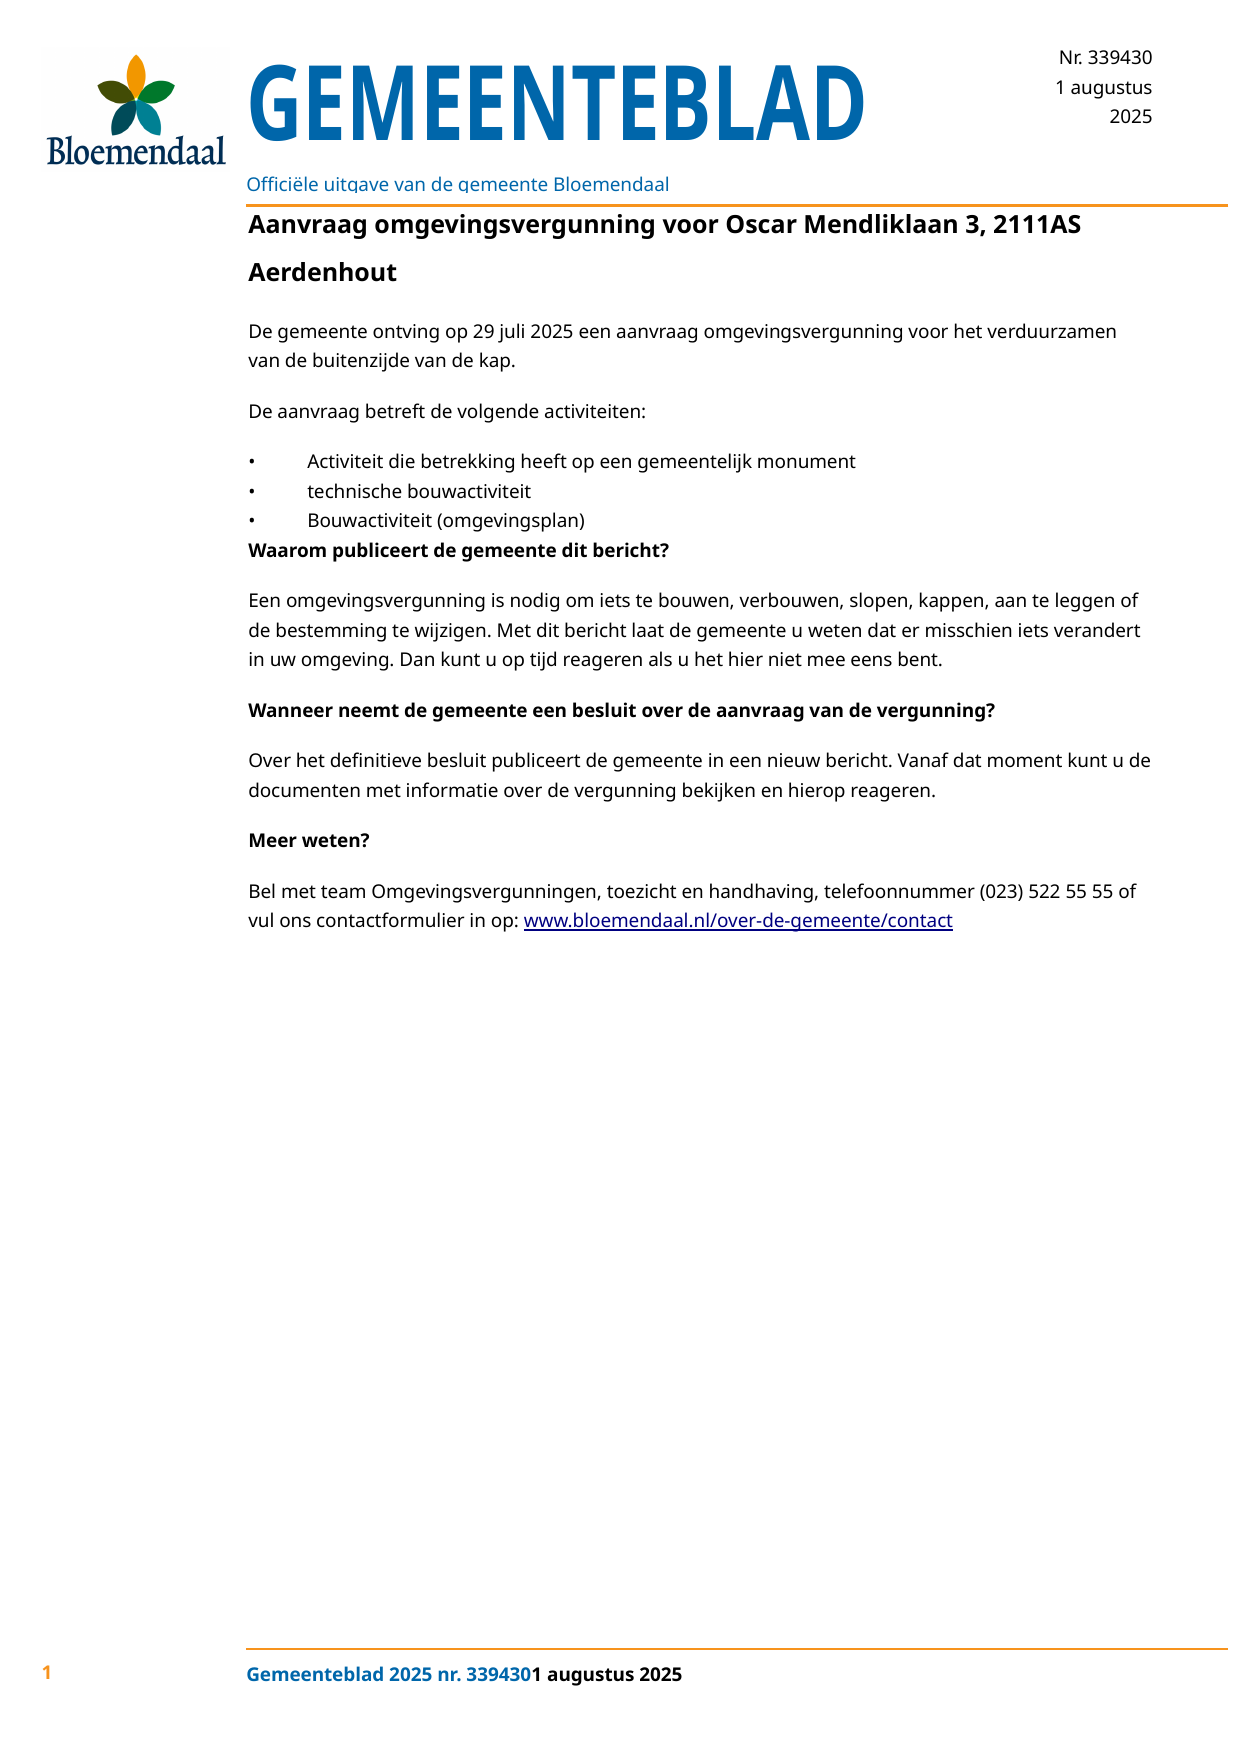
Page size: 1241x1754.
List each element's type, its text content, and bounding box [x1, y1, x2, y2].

picture [41, 47, 231, 172]
list Bouwactiviteit (omgevingsplan) [248, 507, 1152, 533]
text Waarom publiceert de gemeente dit bericht? [248, 537, 1152, 563]
text De aanvraag betreft de volgende activiteiten: [248, 398, 1152, 424]
list technische bouwactiviteit [248, 478, 1152, 504]
text Wanneer neemt de gemeente een besluit over de aanvraag van de vergunning? [248, 697, 1152, 723]
list Activiteit die betrekking heeft op een gemeentelijk monument [248, 448, 1152, 474]
text Aanvraag omgevingsvergunning voor Oscar Mendliklaan 3, 2111AS Aerdenhout [248, 207, 1152, 288]
text Een omgevingsvergunning is nodig om iets te bouwen, verbouwen, slopen, kappen, aan te leggen of de bestemming te wijzigen. Met dit bericht laat de gemeente u weten dat er misschien iets verandert in uw omgeving. Dan kunt u op tijd reageren als u het hier niet mee eens bent. [248, 587, 1152, 672]
text Meer weten? [248, 827, 1152, 853]
text De gemeente ontving op 29 juli 2025 een aanvraag omgevingsvergunning voor het verduurzamen van de buitenzijde van de kap. [248, 318, 1152, 373]
text Over het definitieve besluit publiceert de gemeente in een nieuw bericht. Vanaf dat moment kunt u de documenten met informatie over de vergunning bekijken en hierop reageren. [248, 747, 1152, 803]
text Bel met team Omgevingsvergunningen, toezicht en handhaving, telefoonnummer (023) 522 55 55 of vul ons contactformulier in op: www.bloemendaal.nl/over-de-gemeente/contact [248, 878, 1152, 933]
